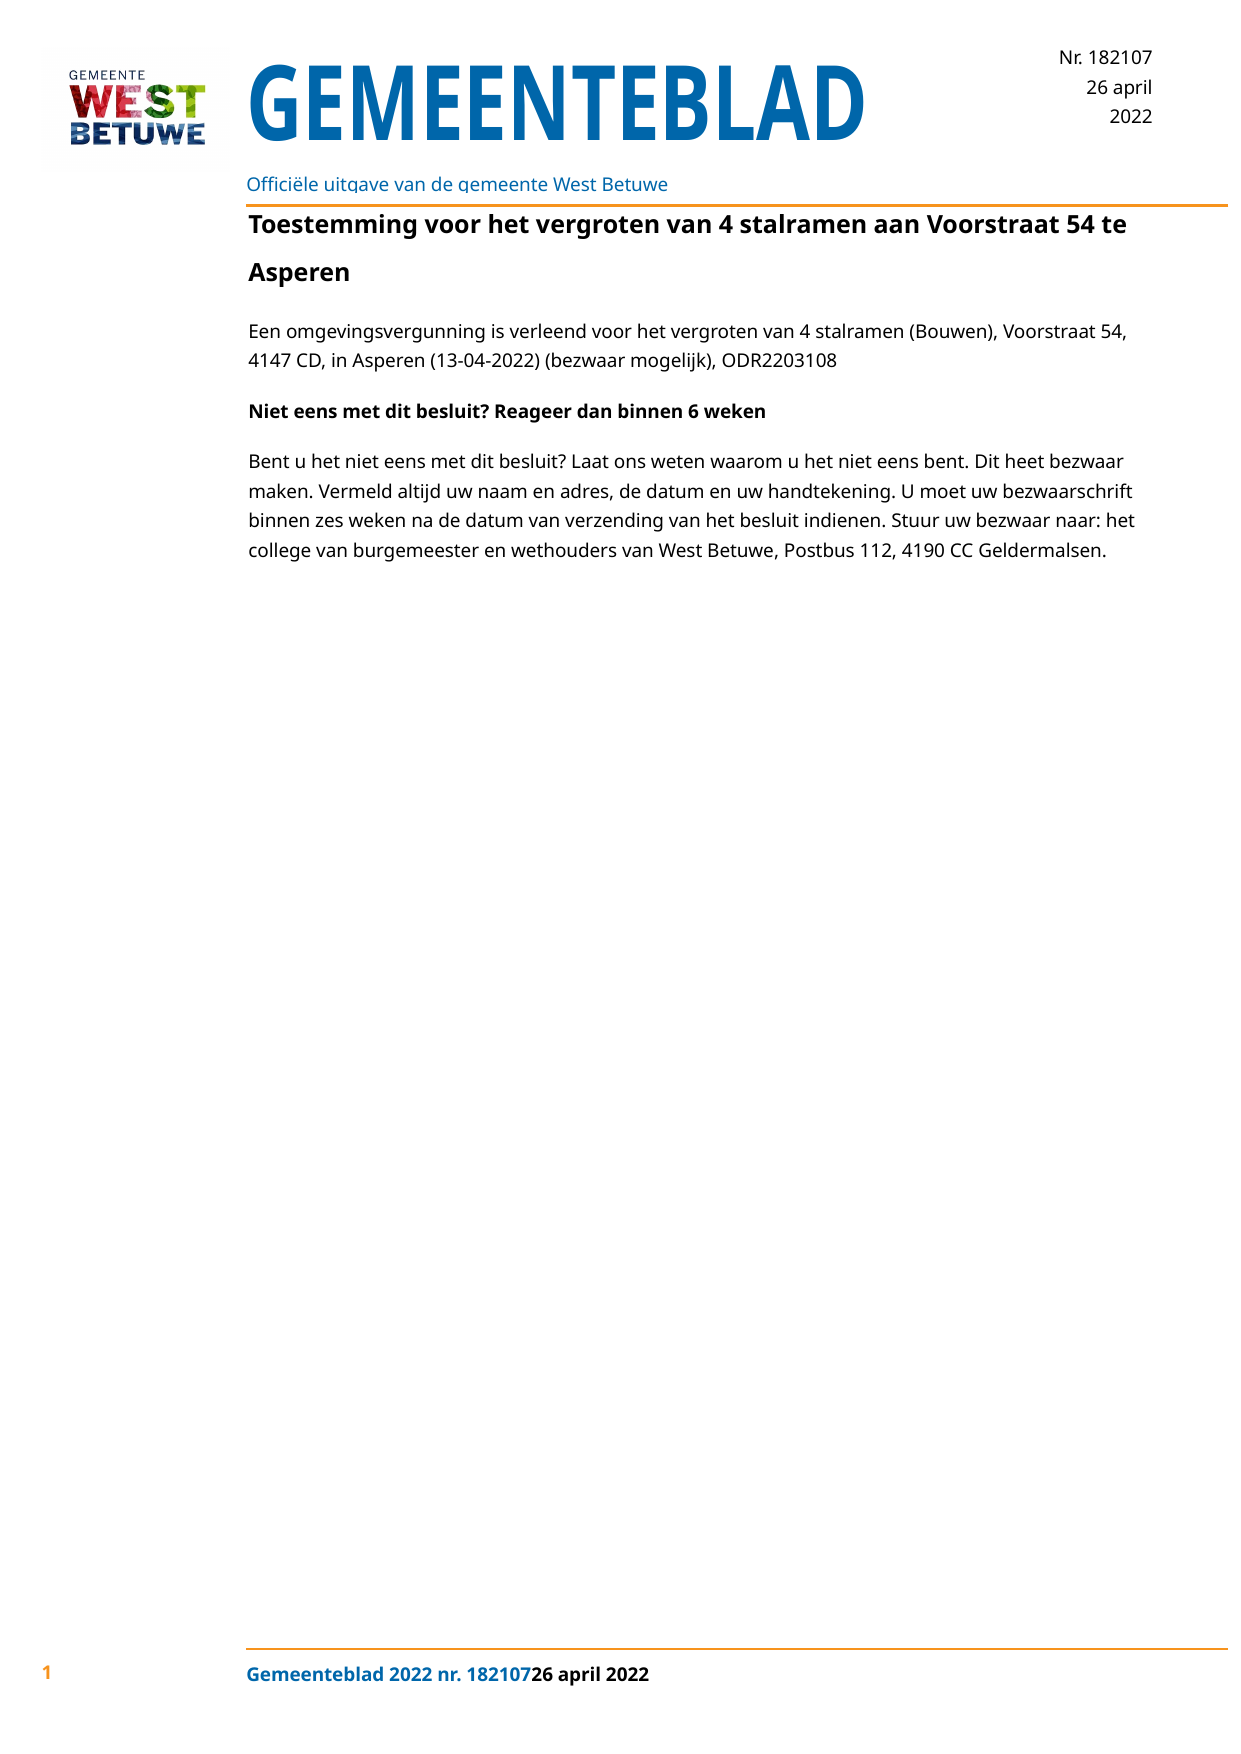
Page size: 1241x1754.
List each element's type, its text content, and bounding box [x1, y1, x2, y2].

text Bent u het niet eens met dit besluit? Laat ons weten waarom u het niet eens bent. Dit heet bezwaar maken. Vermeld altijd uw naam en adres, de datum en uw handtekening. U moet uw bezwaarschrift binnen zes weken na de datum van verzending van het besluit indienen. Stuur uw bezwaar naar: het college van burgemeester en wethouders van West Betuwe, Postbus 112, 4190 CC Geldermalsen. [248, 448, 1152, 563]
text Niet eens met dit besluit? Reageer dan binnen 6 weken [248, 398, 1152, 424]
text Toestemming voor het vergroten van 4 stalramen aan Voorstraat 54 te Asperen [248, 207, 1152, 288]
text Een omgevingsvergunning is verleend voor het vergroten van 4 stalramen (Bouwen), Voorstraat 54, 4147 CD, in Asperen (13-04-2022) (bezwaar mogelijk), ODR2203108 [248, 318, 1152, 373]
picture [41, 47, 231, 172]
